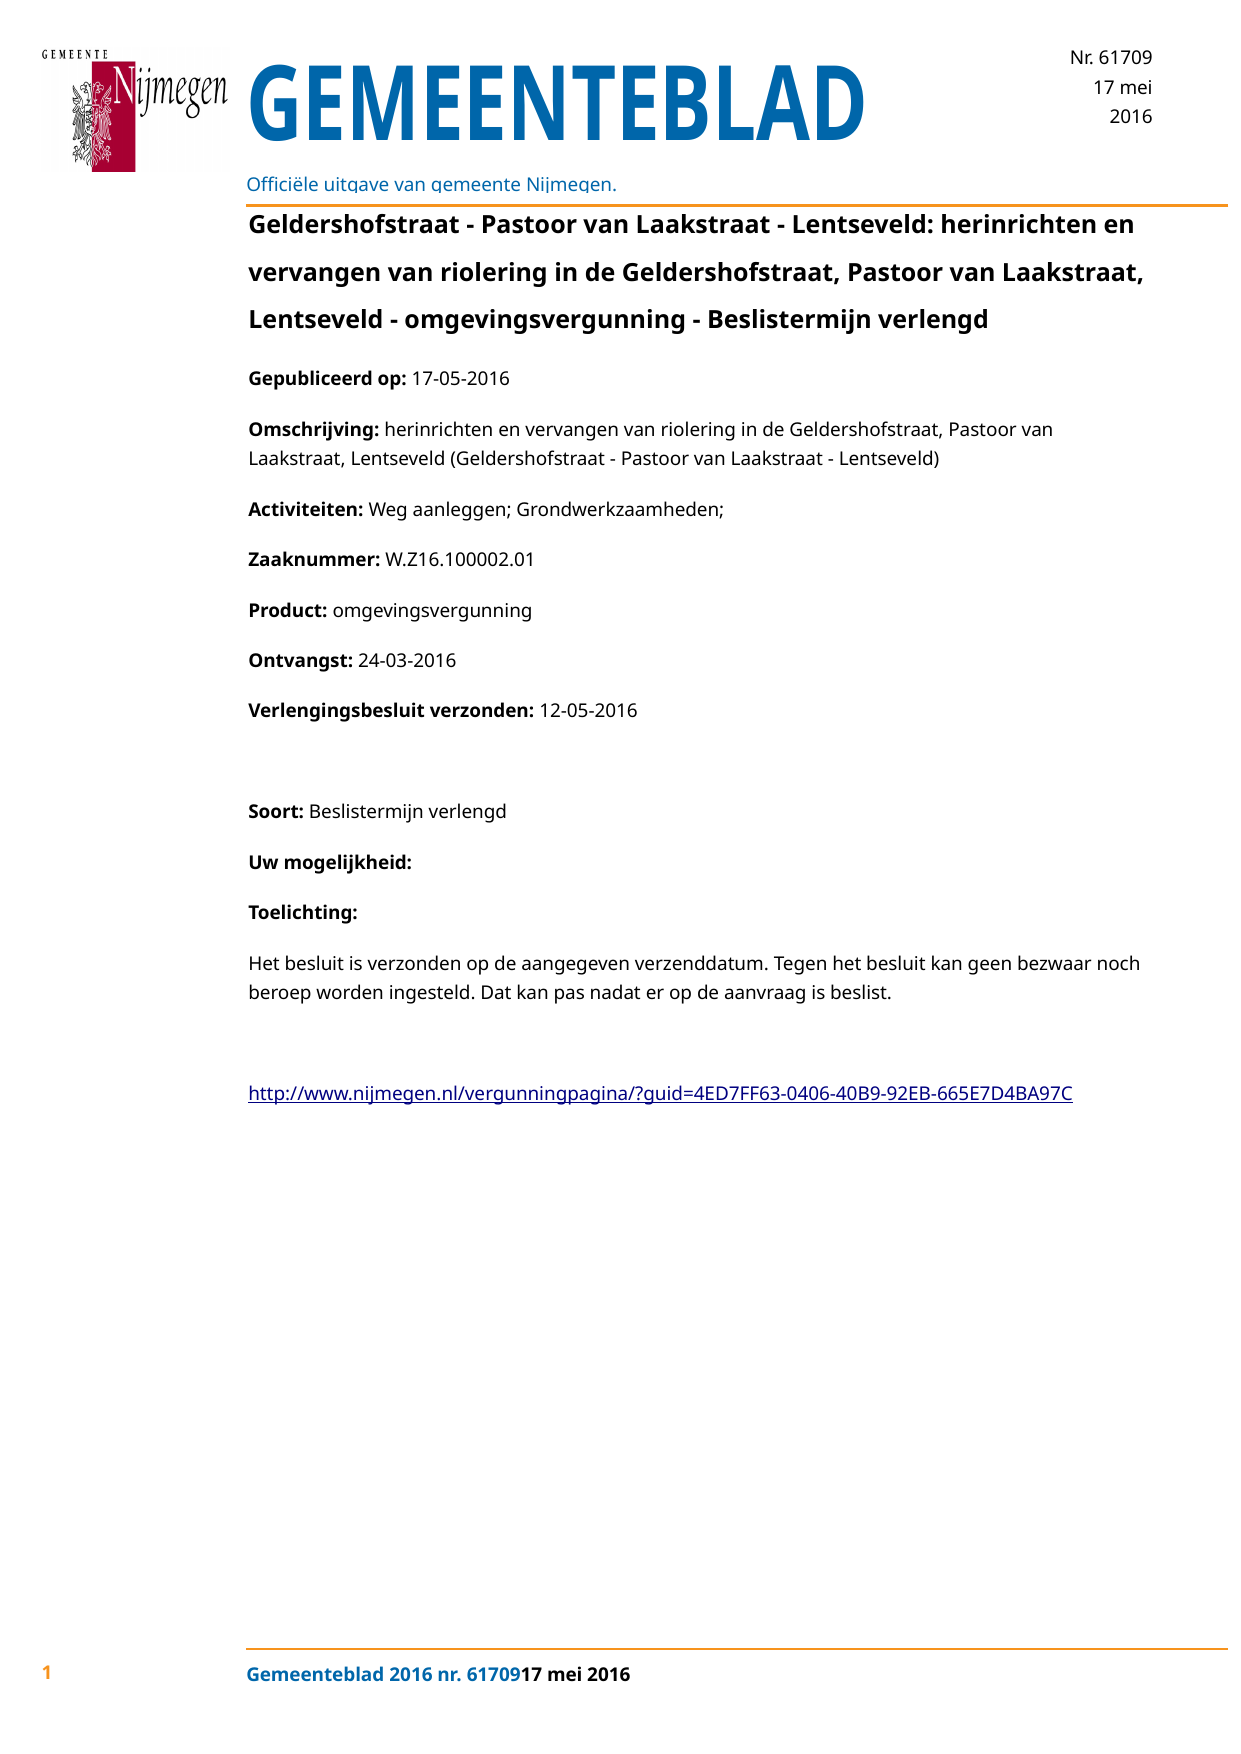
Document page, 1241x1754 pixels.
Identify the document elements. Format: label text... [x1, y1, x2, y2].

picture [41, 47, 231, 172]
text Verlengingsbesluit verzonden: 12-05-2016 [248, 698, 1152, 723]
text Soort: Beslistermijn verlengd [248, 798, 1152, 824]
text Geldershofstraat - Pastoor van Laakstraat - Lentseveld: herinrichten en vervangen van riolering in de Geldershofstraat, Pastoor van Laakstraat, Lentseveld - omgevingsvergunning - Beslistermijn verlengd [248, 207, 1152, 336]
text http://www.nijmegen.nl/vergunningpagina/?guid=4ED7FF63-0406-40B9-92EB-665E7D4BA97C [248, 1080, 1152, 1106]
text Zaaknummer: W.Z16.100002.01 [248, 546, 1152, 572]
text Ontvangst: 24-03-2016 [248, 647, 1152, 673]
text Toelichting: [248, 899, 1152, 925]
text Activiteiten: Weg aanleggen; Grondwerkzaamheden; [248, 496, 1152, 522]
text Het besluit is verzonden op de aangegeven verzenddatum. Tegen het besluit kan geen bezwaar noch beroep worden ingesteld. Dat kan pas nadat er op de aanvraag is beslist. [248, 950, 1152, 1005]
text Gepubliceerd op: 17-05-2016 [248, 366, 1152, 391]
text Uw mogelijkheid: [248, 849, 1152, 874]
text Omschrijving: herinrichten en vervangen van riolering in de Geldershofstraat, Pastoor van Laakstraat, Lentseveld (Geldershofstraat - Pastoor van Laakstraat - Lentseveld) [248, 416, 1152, 471]
text Product: omgevingsvergunning [248, 597, 1152, 622]
